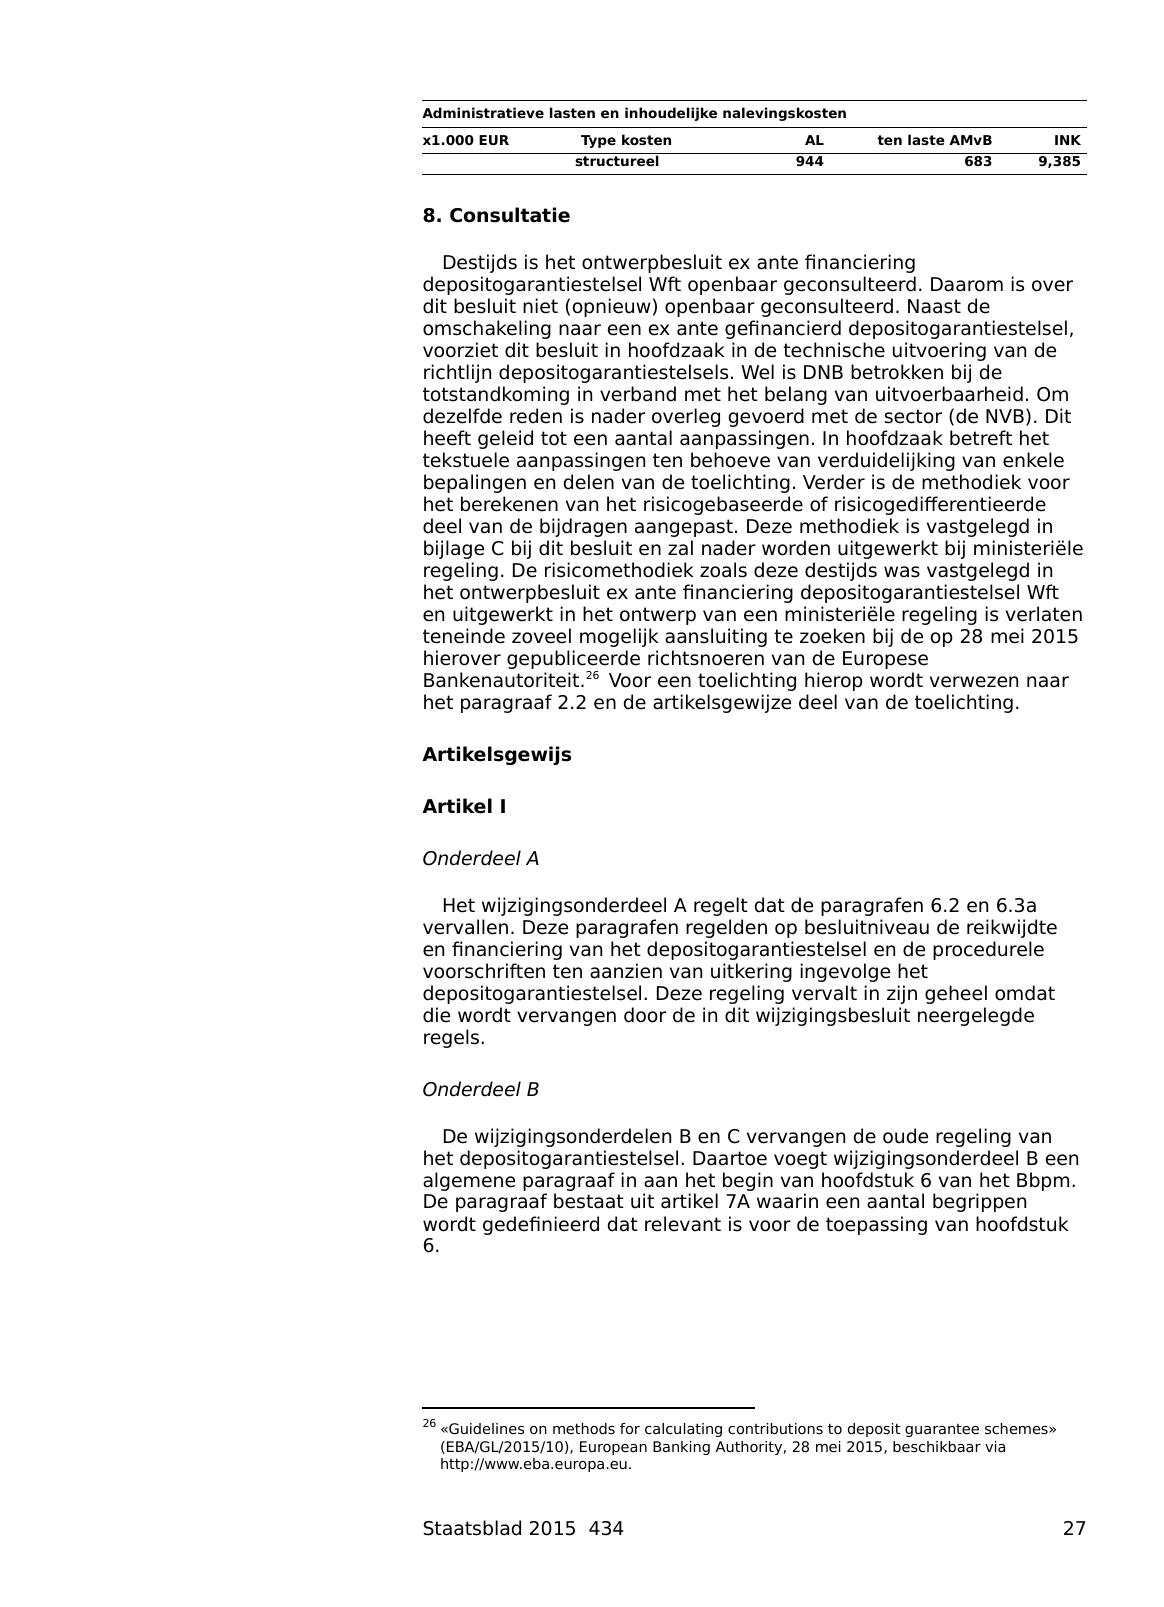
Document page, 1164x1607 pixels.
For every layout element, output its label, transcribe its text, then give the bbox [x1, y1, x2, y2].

text «Guidelines on methods for calculating contributions to deposit guarantee schemes» (EBA/GL/2015/10), European Banking Authority, 28 mei 2015, beschikbaar via http://www.eba.europa.eu. [422, 1417, 1087, 1473]
text De wijzigingsonderdelen B en C vervangen de oude regeling van het depositogarantiestelsel. Daartoe voegt wijzigingsonderdeel B een algemene paragraaf in aan het begin van hoofdstuk 6 van het Bbpm. De paragraaf bestaat uit artikel 7A waarin een aantal begrippen wordt gedefinieerd dat relevant is voor de toepassing van hoofdstuk 6. [422, 1126, 1087, 1257]
table_cell x1.000 EUR [422, 128, 575, 153]
text Destijds is het ontwerpbesluit ex ante financiering depositogarantiestelsel Wft openbaar geconsulteerd. Daarom is over dit besluit niet (opnieuw) openbaar geconsulteerd. Naast de omschakeling naar een ex ante gefinancierd depositogarantiestelsel, voorziet dit besluit in hoofdzaak in de technische uitvoering van de richtlijn depositogarantiestelsels. Wel is DNB betrokken bij de totstandkoming in verband met het belang van uitvoerbaarheid. Om dezelfde reden is nader overleg gevoerd met de sector (de NVB). Dit heeft geleid tot een aantal aanpassingen. In hoofdzaak betreft het tekstuele aanpassingen ten behoeve van verduidelijking van enkele bepalingen en delen van de toelichting. Verder is de methodiek voor het berekenen van het risicogebaseerde of risicogedifferentieerde deel van de bijdragen aangepast. Deze methodiek is vastgelegd in bijlage C bij dit besluit en zal nader worden uitgewerkt bij ministeriële regeling. De risicomethodiek zoals deze destijds was vastgelegd in het ontwerpbesluit ex ante financiering depositogarantiestelsel Wft en uitgewerkt in het ontwerp van een ministeriële regeling is verlaten teneinde zoveel mogelijk aansluiting te zoeken bij de op 28 mei 2015 hierover gepubliceerde richtsnoeren van de Europese Bankenautoriteit. Voor een toelichting hierop wordt verwezen naar het paragraaf 2.2 en de artikelsgewijze deel van de toelichting. [422, 252, 1087, 714]
subtitle Onderdeel A [422, 848, 1087, 870]
table_cell Type kosten [575, 128, 721, 153]
subtitle Onderdeel B [422, 1078, 1087, 1101]
table_cell [422, 154, 575, 174]
table_cell 683 [830, 154, 998, 174]
subtitle 8. Consultatie [422, 205, 1087, 227]
table_cell 9,385 [998, 154, 1087, 174]
table_cell structureel [575, 154, 721, 174]
subtitle Artikelsgewijs [422, 744, 1087, 766]
table_header Administratieve lasten en inhoudelijke nalevingskosten [422, 101, 1087, 127]
table_cell 944 [721, 154, 830, 174]
table_cell AL [721, 128, 830, 153]
text Het wijzigingsonderdeel A regelt dat de paragrafen 6.2 en 6.3a vervallen. Deze paragrafen regelden op besluitniveau de reikwijdte en financiering van het depositogarantiestelsel en de procedurele voorschriften ten aanzien van uitkering ingevolge het depositogarantiestelsel. Deze regeling vervalt in zijn geheel omdat die wordt vervangen door de in dit wijzigingsbesluit neergelegde regels. [422, 895, 1087, 1048]
table_cell INK [998, 128, 1087, 153]
table_cell ten laste AMvB [830, 128, 998, 153]
subtitle Artikel I [422, 796, 1087, 818]
